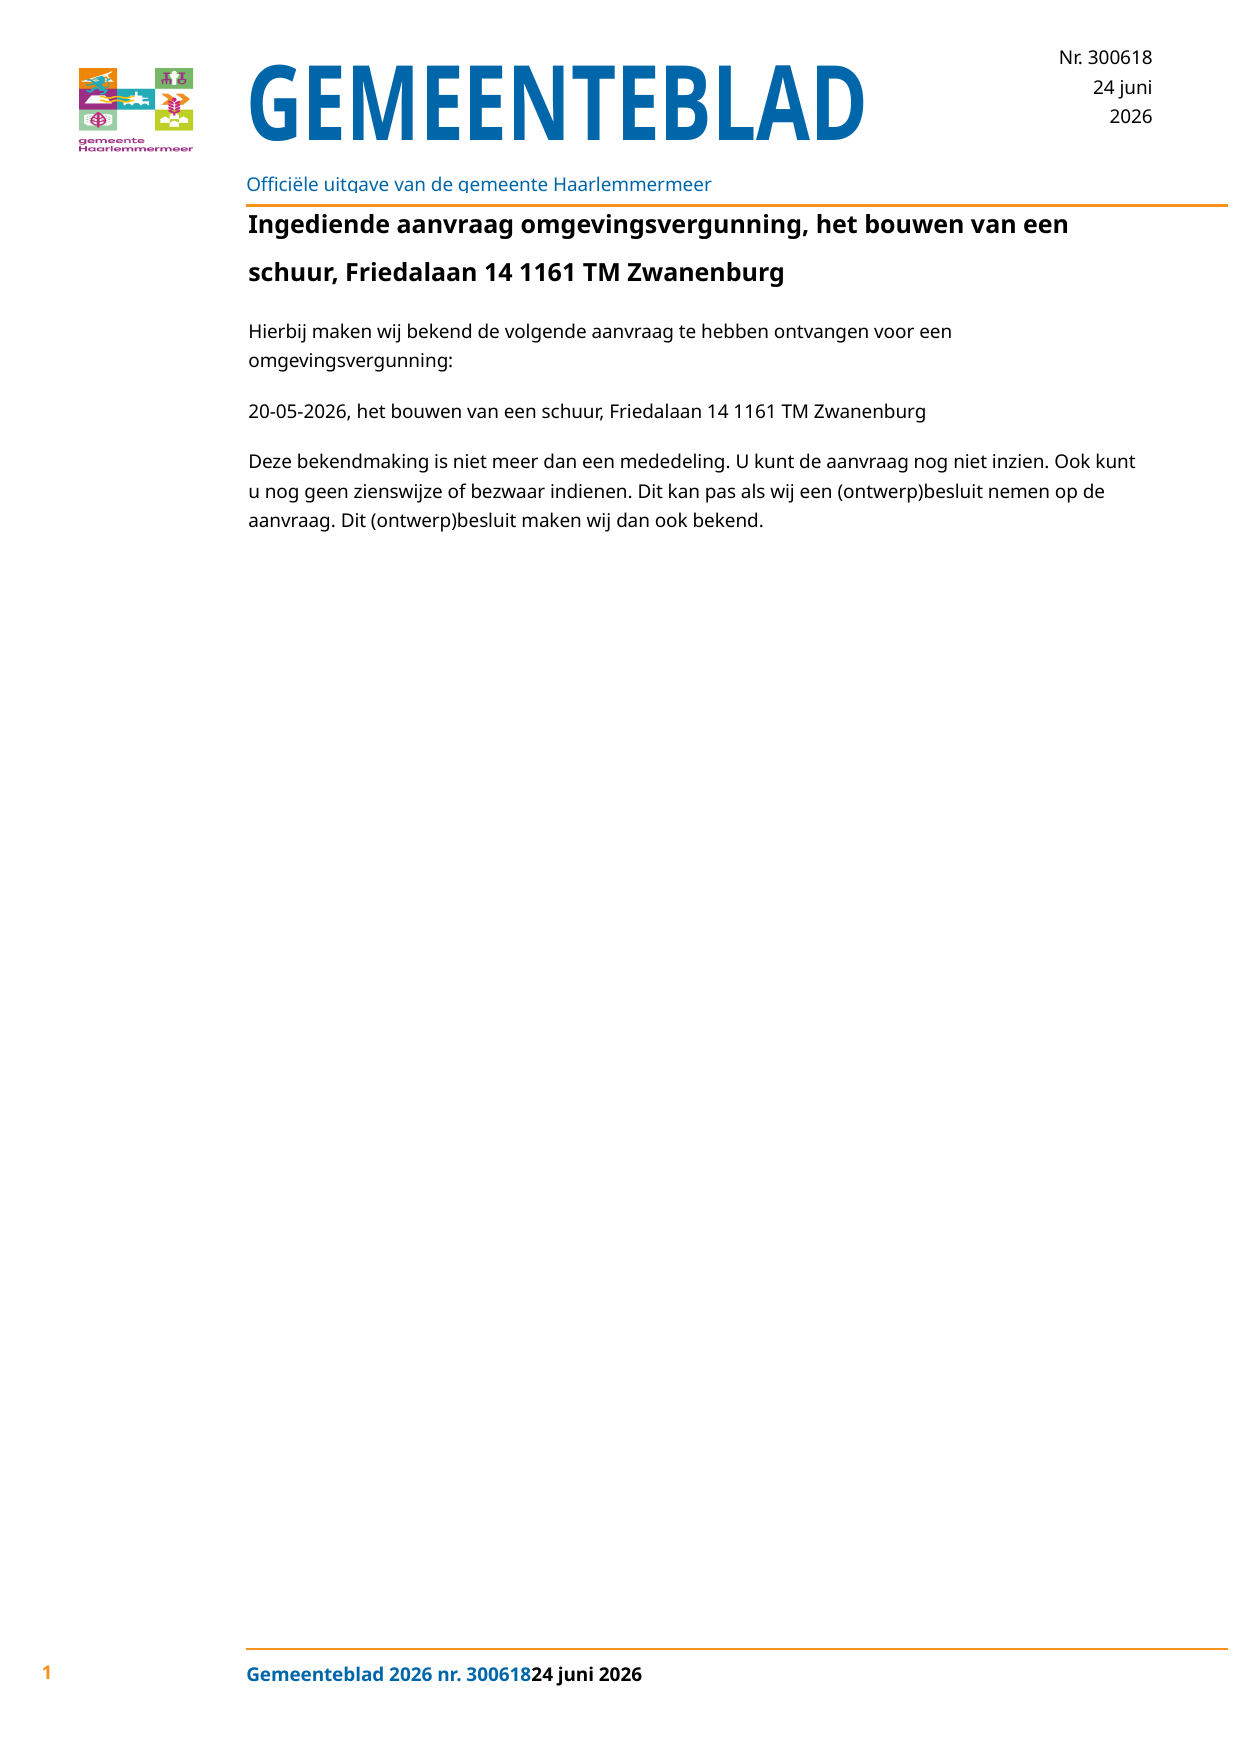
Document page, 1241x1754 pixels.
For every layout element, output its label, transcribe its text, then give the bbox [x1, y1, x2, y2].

text Deze bekendmaking is niet meer dan een mededeling. U kunt de aanvraag nog niet inzien. Ook kunt u nog geen zienswijze of bezwaar indienen. Dit kan pas als wij een (ontwerp)besluit nemen op de aanvraag. Dit (ontwerp)besluit maken wij dan ook bekend. [248, 448, 1152, 533]
text 20-05-2026, het bouwen van een schuur, Friedalaan 14 1161 TM Zwanenburg [248, 398, 1152, 424]
text Ingediende aanvraag omgevingsvergunning, het bouwen van een schuur, Friedalaan 14 1161 TM Zwanenburg [248, 207, 1152, 288]
picture [41, 47, 231, 172]
text Hierbij maken wij bekend de volgende aanvraag te hebben ontvangen voor een omgevingsvergunning: [248, 318, 1152, 373]
